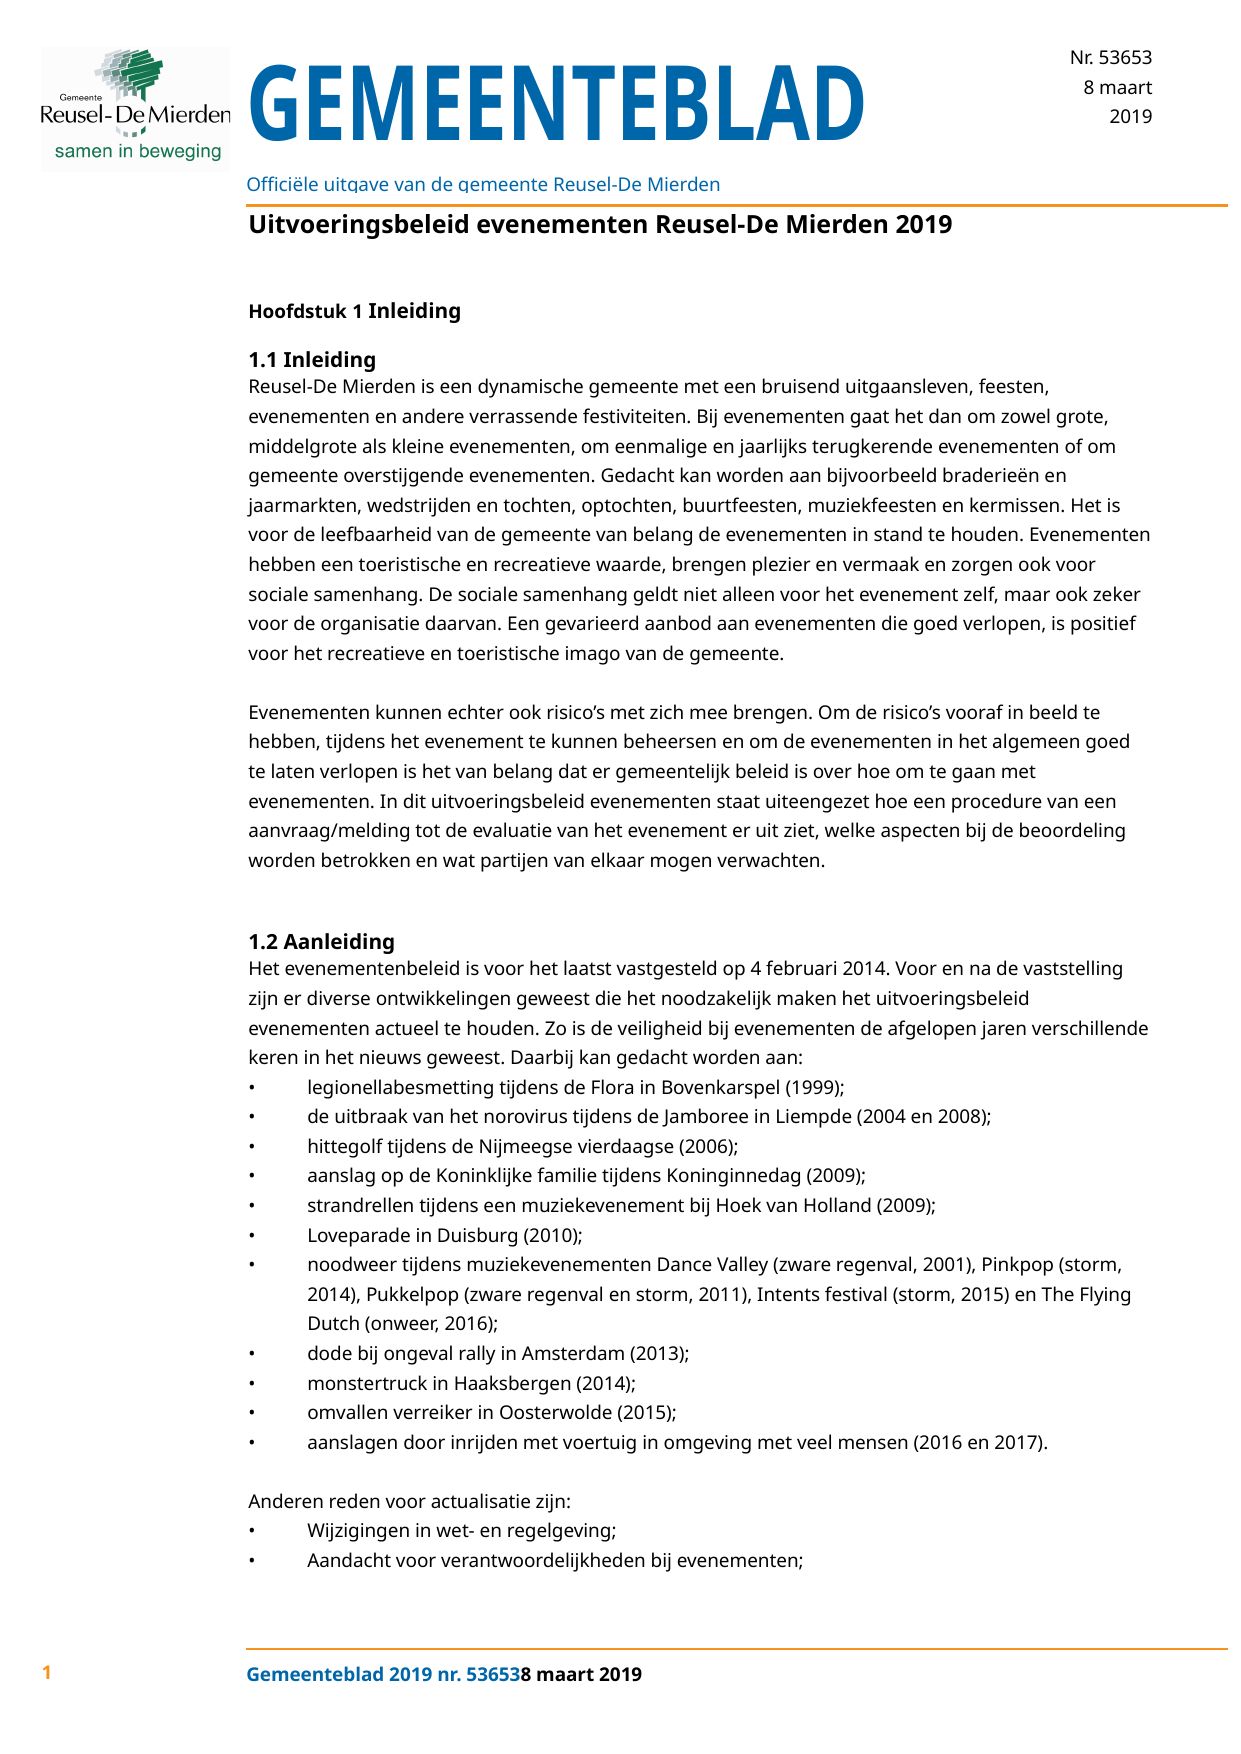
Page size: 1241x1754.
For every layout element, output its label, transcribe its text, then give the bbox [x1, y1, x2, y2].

list omvallen verreiker in Oosterwolde (2015); [248, 1399, 1152, 1425]
list aanslagen door inrijden met voertuig in omgeving met veel mensen (2016 en 2017). [248, 1429, 1152, 1454]
text Het evenementenbeleid is voor het laatst vastgesteld op 4 februari 2014. Voor en na de vaststelling zijn er diverse ontwikkelingen geweest die het noodzakelijk maken het uitvoeringsbeleid evenementen actueel te houden. Zo is de veiligheid bij evenementen de afgelopen jaren verschillende keren in het nieuws geweest. Daarbij kan gedacht worden aan: [248, 956, 1152, 1070]
list noodweer tijdens muziekevenementen Dance Valley (zware regenval, 2001), Pinkpop (storm, 2014), Pukkelpop (zware regenval en storm, 2011), Intents festival (storm, 2015) en The Flying Dutch (onweer, 2016); [248, 1251, 1152, 1336]
text 1.2 Aanleiding [248, 927, 1152, 956]
text Reusel-De Mierden is een dynamische gemeente met een bruisend uitgaansleven, feesten, evenementen en andere verrassende festiviteiten. Bij evenementen gaat het dan om zowel grote, middelgrote als kleine evenementen, om eenmalige en jaarlijks terugkerende evenementen of om gemeente overstijgende evenementen. Gedacht kan worden aan bijvoorbeeld braderieën en jaarmarkten, wedstrijden en tochten, optochten, buurtfeesten, muziekfeesten en kermissen. Het is voor de leefbaarheid van de gemeente van belang de evenementen in stand te houden. Evenementen hebben een toeristische en recreatieve waarde, brengen plezier en vermaak en zorgen ook voor sociale samenhang. De sociale samenhang geldt niet alleen voor het evenement zelf, maar ook zeker voor de organisatie daarvan. Een gevarieerd aanbod aan evenementen die goed verlopen, is positief voor het recreatieve en toeristische imago van de gemeente. [248, 374, 1152, 666]
picture [41, 47, 231, 172]
list aanslag op de Koninklijke familie tijdens Koninginnedag (2009); [248, 1163, 1152, 1188]
text 1.1 Inleiding [248, 345, 1152, 374]
list hittegolf tijdens de Nijmeegse vierdaagse (2006); [248, 1133, 1152, 1159]
list de uitbraak van het norovirus tijdens de Jamboree in Liempde (2004 en 2008); [248, 1103, 1152, 1129]
text Hoofdstuk 1 Inleiding [248, 296, 1152, 324]
text Uitvoeringsbeleid evenementen Reusel-De Mierden 2019 [248, 207, 1152, 241]
list Loveparade in Duisburg (2010); [248, 1222, 1152, 1247]
list Aandacht voor verantwoordelijkheden bij evenementen; [248, 1547, 1152, 1573]
list strandrellen tijdens een muziekevenement bij Hoek van Holland (2009); [248, 1192, 1152, 1218]
text Anderen reden voor actualisatie zijn: [248, 1488, 1152, 1514]
list Wijzigingen in wet- en regelgeving; [248, 1518, 1152, 1543]
list dode bij ongeval rally in Amsterdam (2013); [248, 1340, 1152, 1366]
list legionellabesmetting tijdens de Flora in Bovenkarspel (1999); [248, 1074, 1152, 1099]
text Evenementen kunnen echter ook risico’s met zich mee brengen. Om de risico’s vooraf in beeld te hebben, tijdens het evenement te kunnen beheersen en om de evenementen in het algemeen goed te laten verlopen is het van belang dat er gemeentelijk beleid is over hoe om te gaan met evenementen. In dit uitvoeringsbeleid evenementen staat uiteengezet hoe een procedure van een aanvraag/melding tot de evaluatie van het evenement er uit ziet, welke aspecten bij de beoordeling worden betrokken en wat partijen van elkaar mogen verwachten. [248, 699, 1152, 873]
list monstertruck in Haaksbergen (2014); [248, 1370, 1152, 1395]
